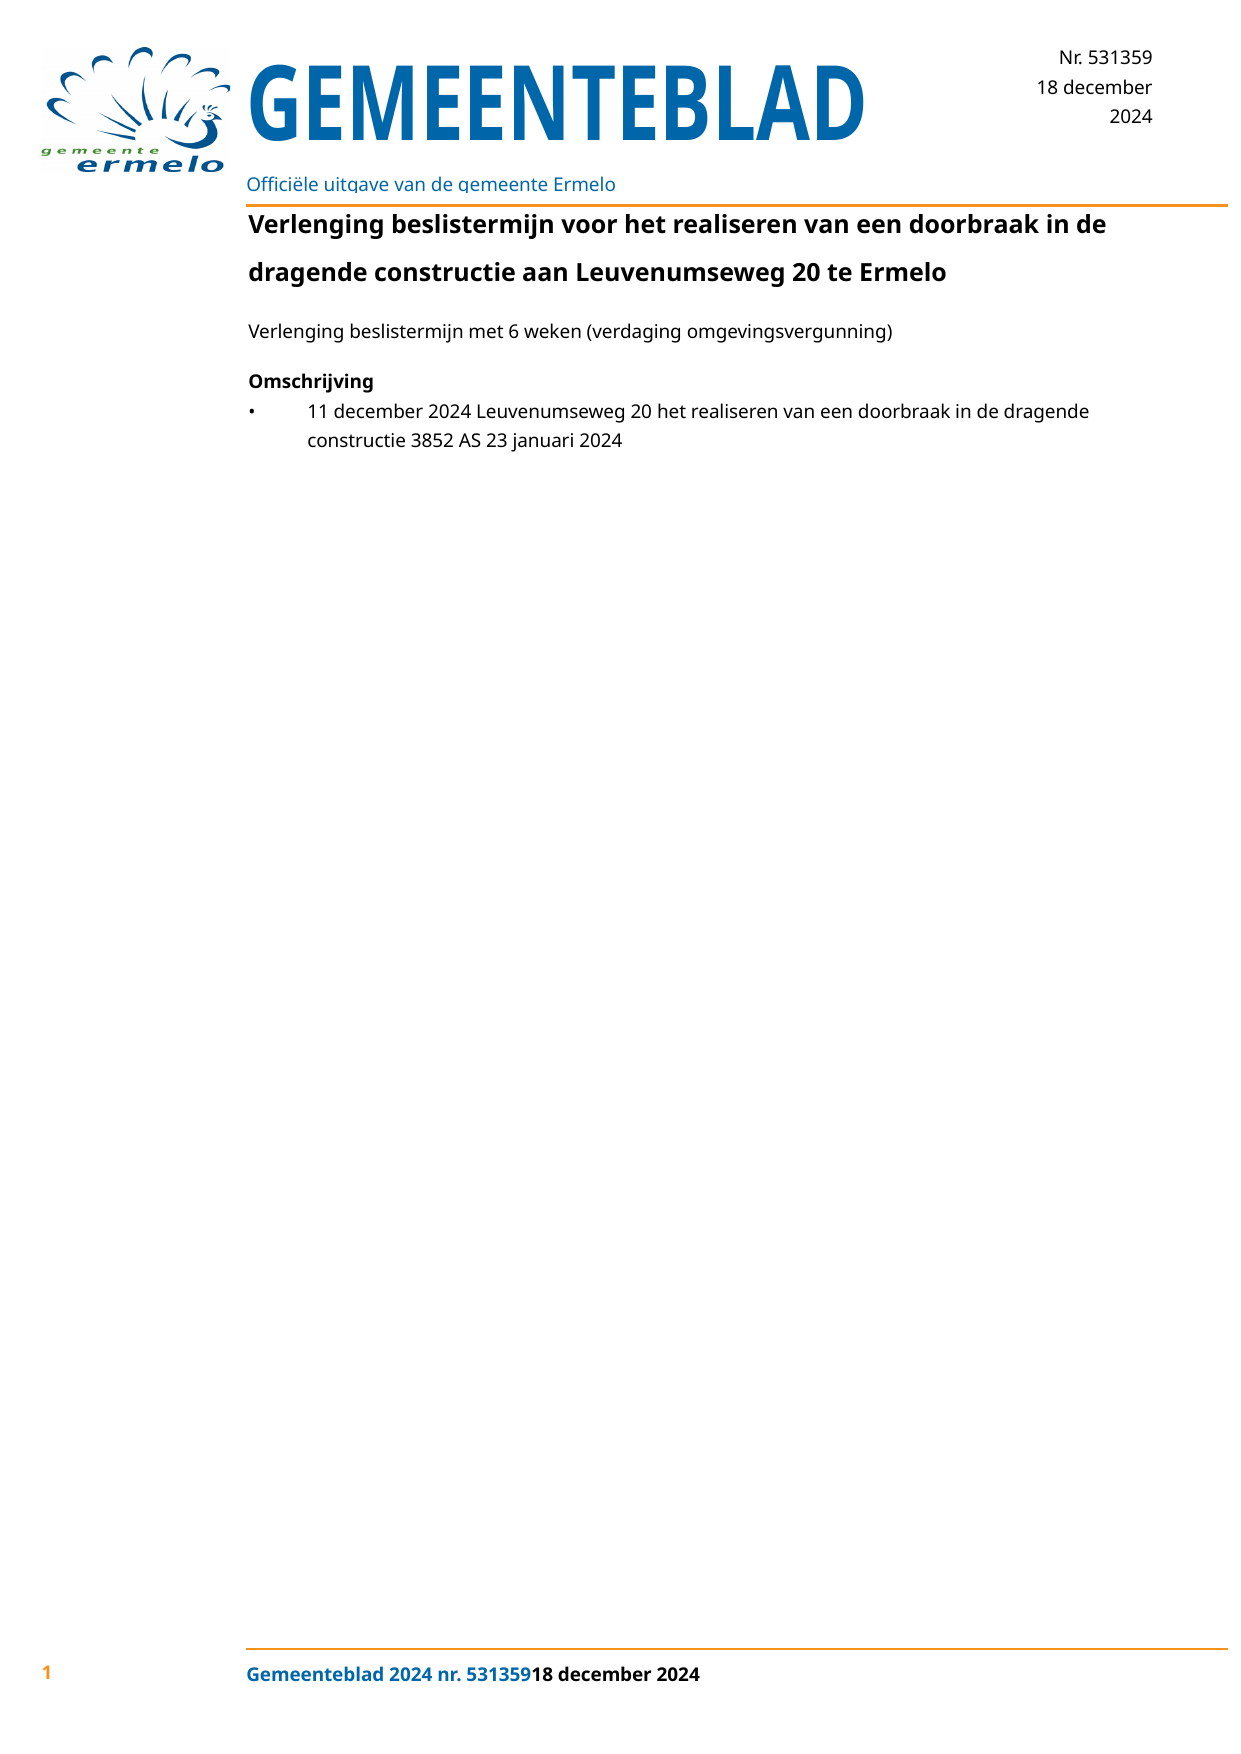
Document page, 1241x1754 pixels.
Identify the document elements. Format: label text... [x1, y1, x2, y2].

text Verlenging beslistermijn met 6 weken (verdaging omgevingsvergunning) [248, 318, 1152, 344]
text Verlenging beslistermijn voor het realiseren van een doorbraak in de dragende constructie aan Leuvenumseweg 20 te Ermelo [248, 207, 1152, 288]
text Omschrijving [248, 368, 1152, 394]
list 11 december 2024 Leuvenumseweg 20 het realiseren van een doorbraak in de dragende constructie 3852 AS 23 januari 2024 [248, 398, 1152, 453]
picture [41, 47, 231, 172]
